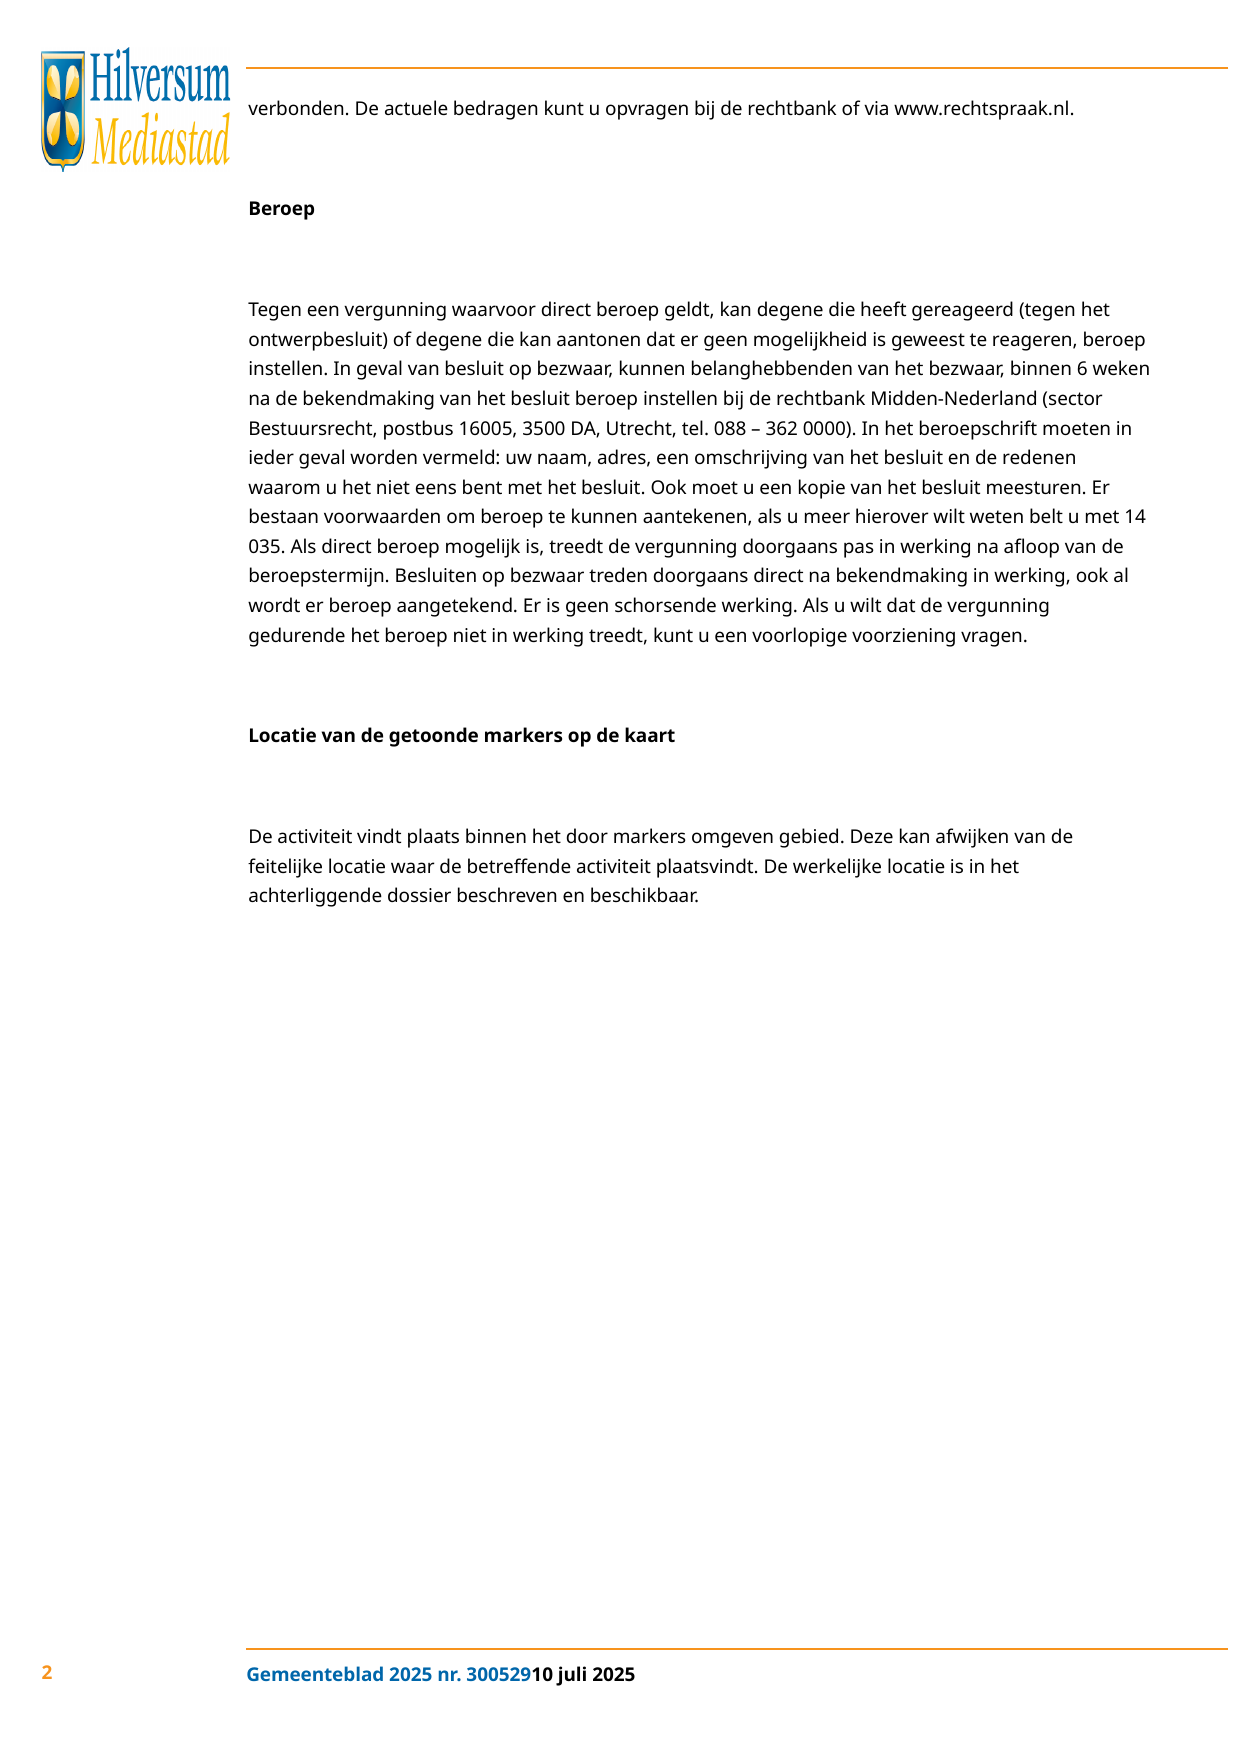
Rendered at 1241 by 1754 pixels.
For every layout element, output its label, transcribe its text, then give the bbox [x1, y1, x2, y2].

picture [41, 47, 231, 172]
text Locatie van de getoonde markers op de kaart [248, 723, 1152, 748]
text Beroep [248, 196, 1152, 221]
text verbonden. De actuele bedragen kunt u opvragen bij de rechtbank of via www.rechtspraak.nl. [248, 95, 1152, 121]
text Tegen een vergunning waarvoor direct beroep geldt, kan degene die heeft gereageerd (tegen het ontwerpbesluit) of degene die kan aantonen dat er geen mogelijkheid is geweest te reageren, beroep instellen. In geval van besluit op bezwaar, kunnen belanghebbenden van het bezwaar, binnen 6 weken na de bekendmaking van het besluit beroep instellen bij de rechtbank Midden-Nederland (sector Bestuursrecht, postbus 16005, 3500 DA, Utrecht, tel. 088 – 362 0000). In het beroepschrift moeten in ieder geval worden vermeld: uw naam, adres, een omschrijving van het besluit en de redenen waarom u het niet eens bent met het besluit. Ook moet u een kopie van het besluit meesturen. Er bestaan voorwaarden om beroep te kunnen aantekenen, als u meer hierover wilt weten belt u met 14 035. Als direct beroep mogelijk is, treedt de vergunning doorgaans pas in werking na afloop van de beroepstermijn. Besluiten op bezwaar treden doorgaans direct na bekendmaking in werking, ook al wordt er beroep aangetekend. Er is geen schorsende werking. Als u wilt dat de vergunning gedurende het beroep niet in werking treedt, kunt u een voorlopige voorziening vragen. [248, 296, 1152, 648]
text De activiteit vindt plaats binnen het door markers omgeven gebied. Deze kan afwijken van de feitelijke locatie waar de betreffende activiteit plaatsvindt. De werkelijke locatie is in het achterliggende dossier beschreven en beschikbaar. [248, 823, 1152, 908]
